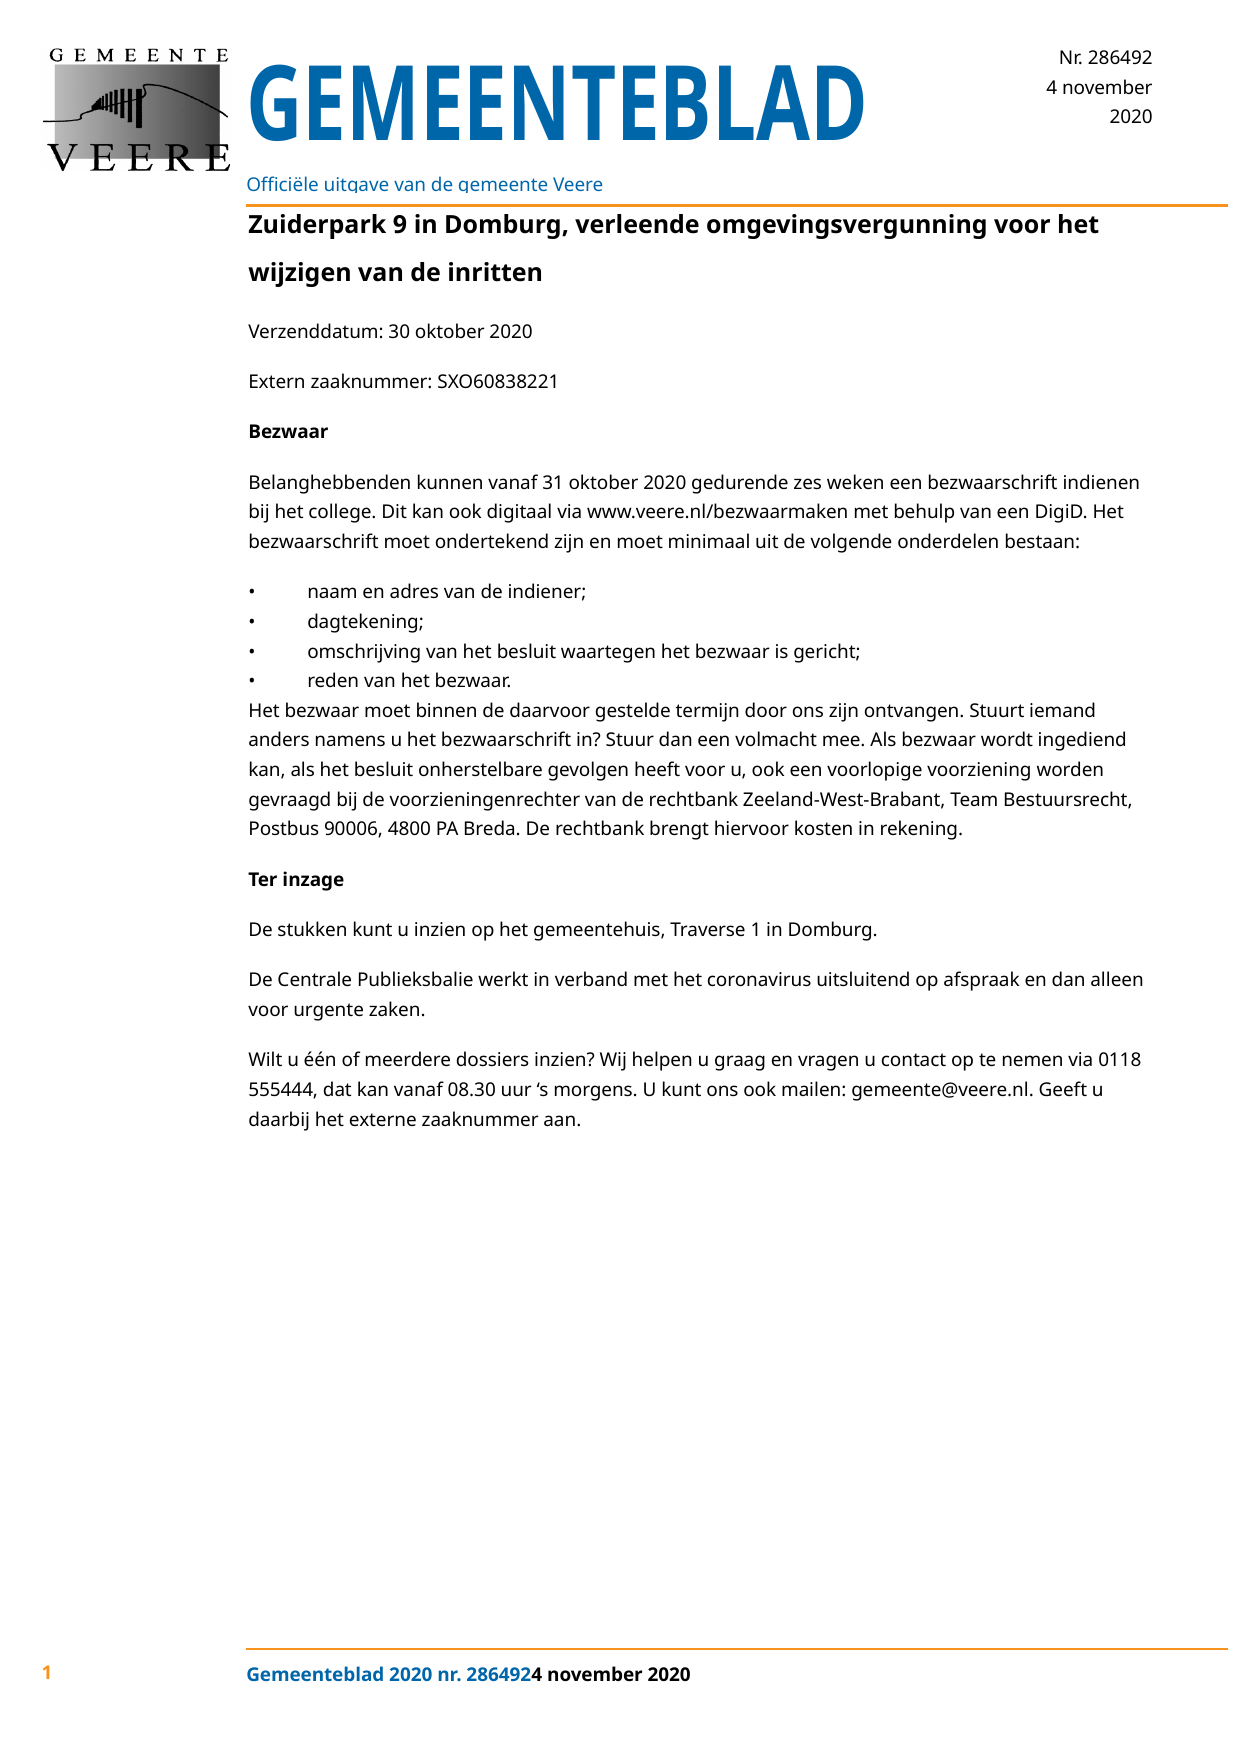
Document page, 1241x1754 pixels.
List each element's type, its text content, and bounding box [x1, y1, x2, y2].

text Belanghebbenden kunnen vanaf 31 oktober 2020 gedurende zes weken een bezwaarschrift indienen bij het college. Dit kan ook digitaal via www.veere.nl/bezwaarmaken met behulp van een DigiD. Het bezwaarschrift moet ondertekend zijn en moet minimaal uit de volgende onderdelen bestaan: [248, 469, 1152, 554]
list dagtekening; [248, 608, 1152, 634]
text Bezwaar [248, 419, 1152, 444]
text Wilt u één of meerdere dossiers inzien? Wij helpen u graag en vragen u contact op te nemen via 0118 555444, dat kan vanaf 08.30 uur ‘s morgens. U kunt ons ook mailen: gemeente@veere.nl. Geeft u daarbij het externe zaaknummer aan. [248, 1047, 1152, 1132]
list omschrijving van het besluit waartegen het bezwaar is gericht; [248, 638, 1152, 664]
list naam en adres van de indiener; [248, 579, 1152, 604]
text Ter inzage [248, 866, 1152, 892]
text De stukken kunt u inzien op het gemeentehuis, Traverse 1 in Domburg. [248, 916, 1152, 942]
text Extern zaaknummer: SXO60838221 [248, 368, 1152, 394]
text De Centrale Publieksbalie werkt in verband met het coronavirus uitsluitend op afspraak en dan alleen voor urgente zaken. [248, 967, 1152, 1022]
text Verzenddatum: 30 oktober 2020 [248, 318, 1152, 344]
list reden van het bezwaar. [248, 667, 1152, 693]
picture [41, 47, 231, 172]
text Het bezwaar moet binnen de daarvoor gestelde termijn door ons zijn ontvangen. Stuurt iemand anders namens u het bezwaarschrift in? Stuur dan een volmacht mee. Als bezwaar wordt ingediend kan, als het besluit onherstelbare gevolgen heeft voor u, ook een voorlopige voorziening worden gevraagd bij de voorzieningenrechter van de rechtbank Zeeland-West-Brabant, Team Bestuursrecht, Postbus 90006, 4800 PA Breda. De rechtbank brengt hiervoor kosten in rekening. [248, 697, 1152, 841]
text Zuiderpark 9 in Domburg, verleende omgevingsvergunning voor het wijzigen van de inritten [248, 207, 1152, 288]
